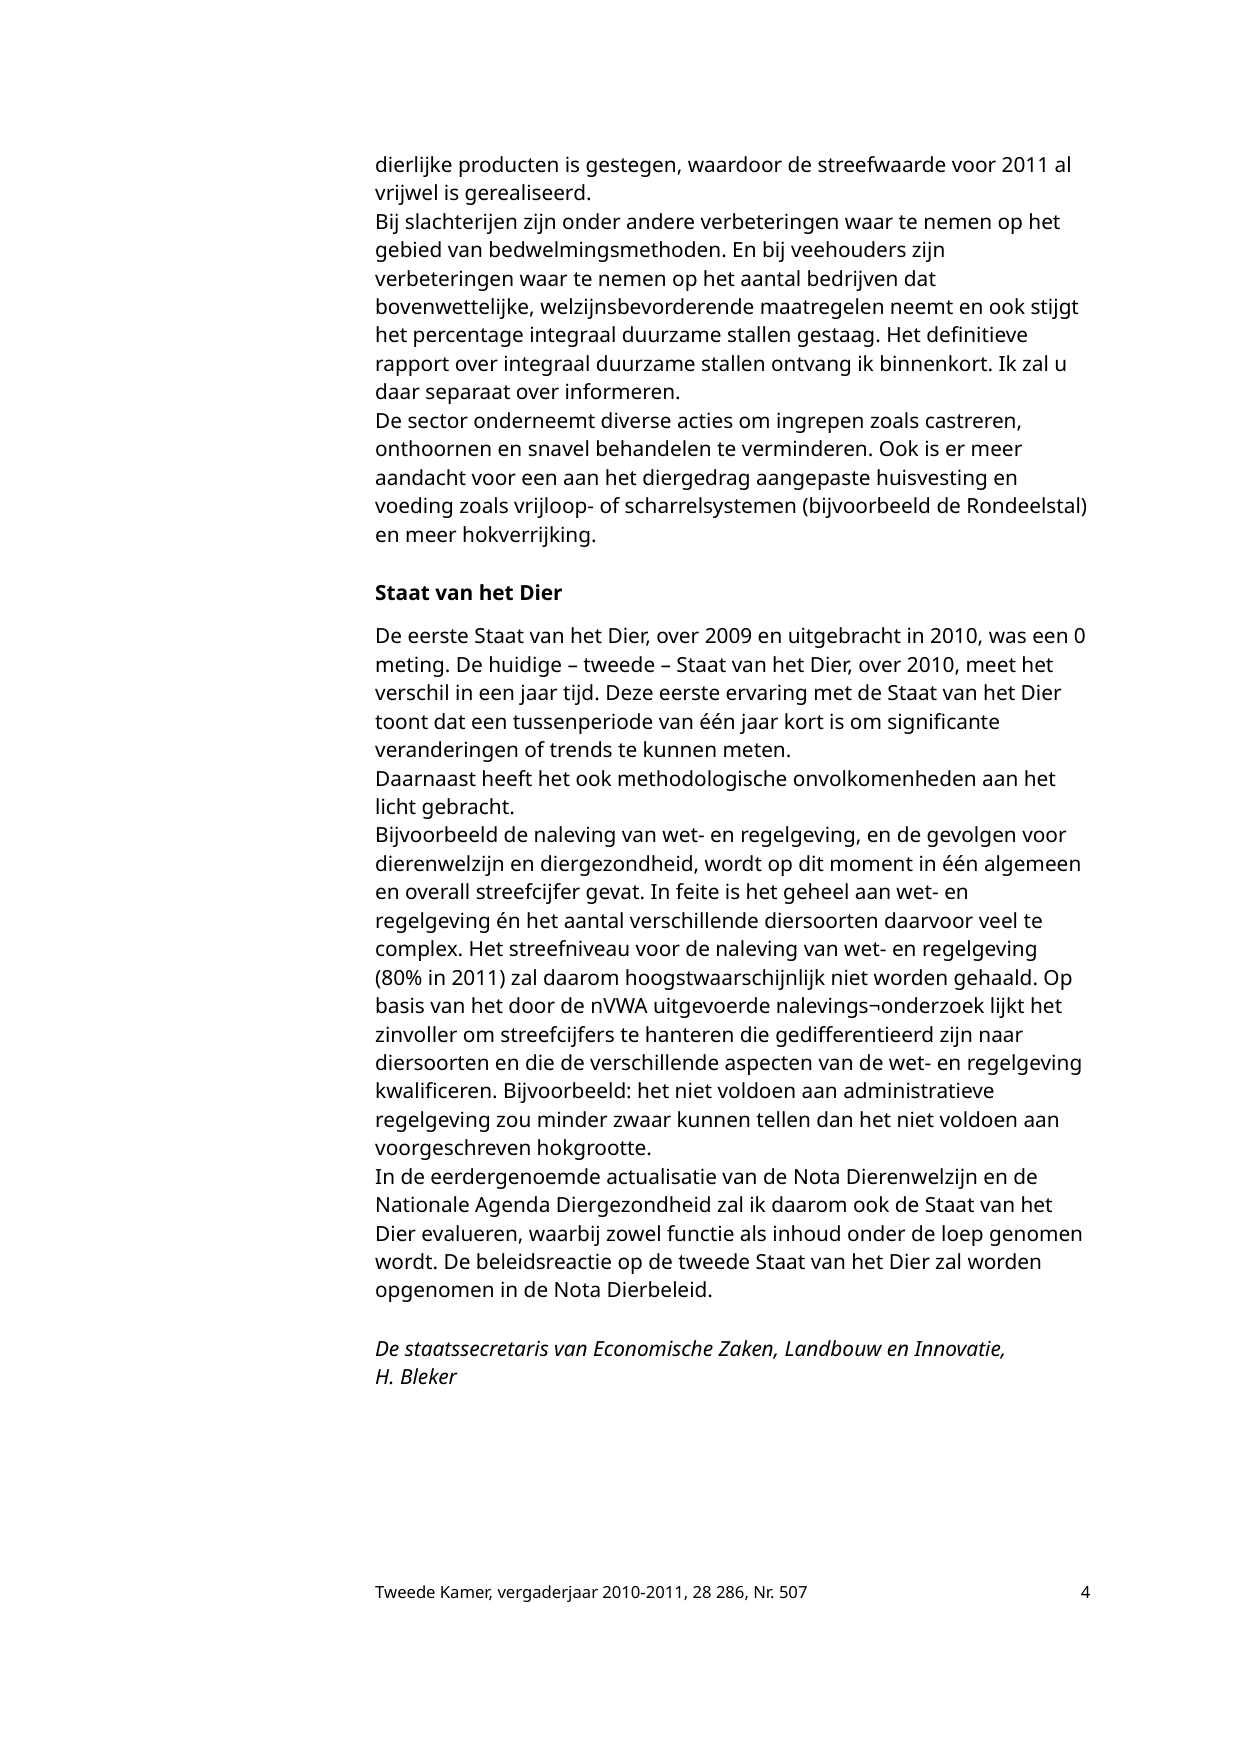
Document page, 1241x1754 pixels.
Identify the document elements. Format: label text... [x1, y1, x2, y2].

text De eerste Staat van het Dier, over 2009 en uitgebracht in 2010, was een 0 meting. De huidige – tweede – Staat van het Dier, over 2010, meet het verschil in een jaar tijd. Deze eerste ervaring met de Staat van het Dier toont dat een tussenperiode van één jaar kort is om significante veranderingen of trends te kunnen meten. [375, 622, 1090, 764]
text De staatssecretaris van Economische Zaken, Landbouw en Innovatie, [375, 1334, 1090, 1362]
text Staat van het Dier [375, 578, 1090, 607]
text H. Bleker [375, 1362, 1090, 1391]
text Daarnaast heeft het ook methodologische onvolkomenheden aan het licht gebracht. [375, 764, 1090, 821]
text In de eerdergenoemde actualisatie van de Nota Dierenwelzijn en de Nationale Agenda Diergezondheid zal ik daarom ook de Staat van het Dier evalueren, waarbij zowel functie als inhoud onder de loep genomen wordt. De beleidsreactie op de tweede Staat van het Dier zal worden opgenomen in de Nota Dierbeleid. [375, 1162, 1090, 1304]
text Bijvoorbeeld de naleving van wet- en regelgeving, en de gevolgen voor dierenwelzijn en diergezondheid, wordt op dit moment in één algemeen en overall streefcijfer gevat. In feite is het geheel aan wet- en regelgeving én het aantal verschillende diersoorten daarvoor veel te complex. Het streefniveau voor de naleving van wet- en regelgeving (80% in 2011) zal daarom hoogstwaarschijnlijk niet worden gehaald. Op basis van het door de nVWA uitgevoerde nalevings¬onderzoek lijkt het zinvoller om streefcijfers te hanteren die gedifferentieerd zijn naar diersoorten en die de verschillende aspecten van de wet- en regelgeving kwalificeren. Bijvoorbeeld: het niet voldoen aan administratieve regelgeving zou minder zwaar kunnen tellen dan het niet voldoen aan voorgeschreven hokgrootte. [375, 821, 1090, 1162]
text Bij slachterijen zijn onder andere verbeteringen waar te nemen op het gebied van bedwelmingsmethoden. En bij veehouders zijn verbeteringen waar te nemen op het aantal bedrijven dat bovenwettelijke, welzijnsbevorderende maatregelen neemt en ook stijgt het percentage integraal duurzame stallen gestaag. Het definitieve rapport over integraal duurzame stallen ontvang ik binnenkort. Ik zal u daar separaat over informeren. [375, 207, 1090, 406]
text dierlijke producten is gestegen, waardoor de streefwaarde voor 2011 al vrijwel is gerealiseerd. [375, 150, 1090, 207]
text De sector onderneemt diverse acties om ingrepen zoals castreren, onthoornen en snavel behandelen te verminderen. Ook is er meer aandacht voor een aan het diergedrag aangepaste huisvesting en voeding zoals vrijloop- of scharrelsystemen (bijvoorbeeld de Rondeelstal) en meer hokverrijking. [375, 406, 1090, 548]
